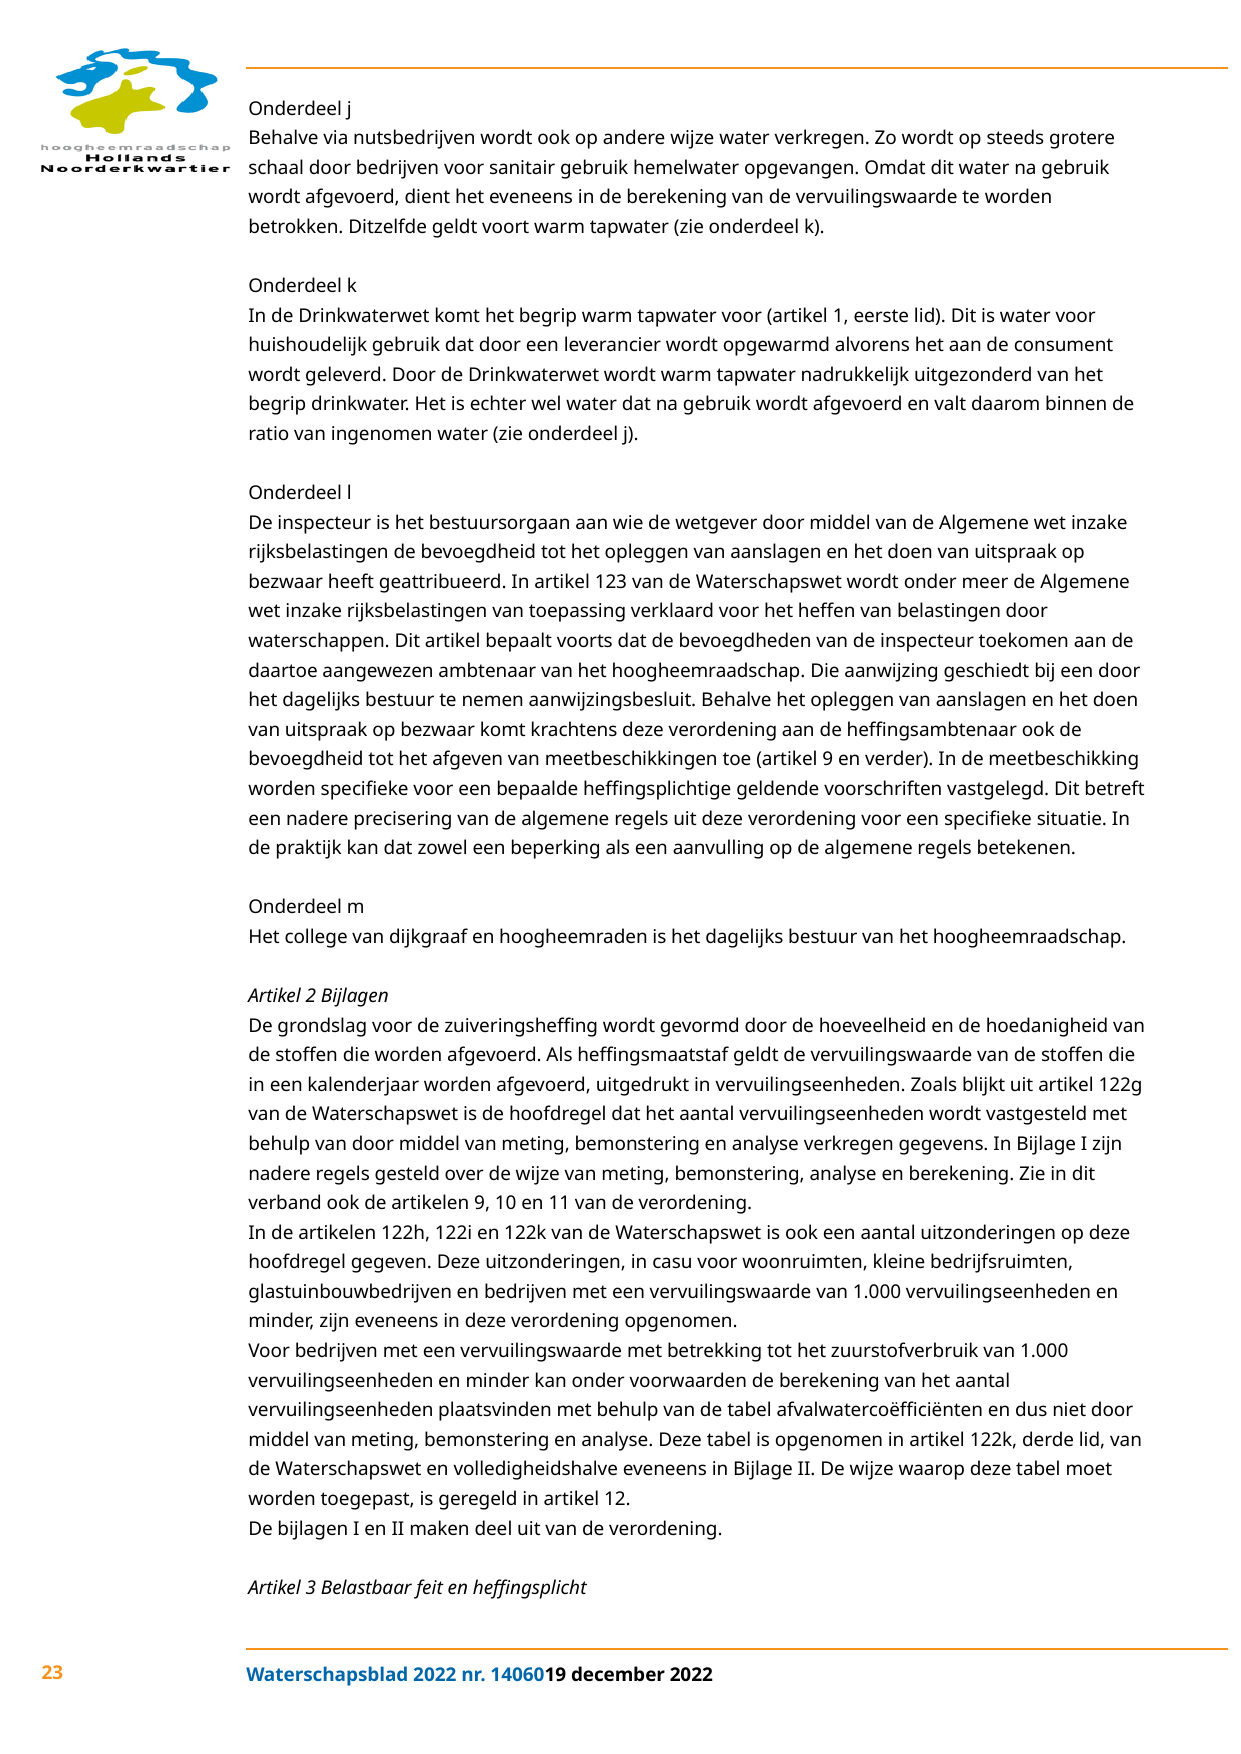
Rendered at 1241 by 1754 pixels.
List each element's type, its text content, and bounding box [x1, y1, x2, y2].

text Voor bedrijven met een vervuilingswaarde met betrekking tot het zuurstofverbruik van 1.000 vervuilingseenheden en minder kan onder voorwaarden de berekening van het aantal vervuilingseenheden plaatsvinden met behulp van de tabel afvalwatercoëfficiënten en dus niet door middel van meting, bemonstering en analyse. Deze tabel is opgenomen in artikel 122k, derde lid, van de Waterschapswet en volledigheidshalve eveneens in Bijlage II. De wijze waarop deze tabel moet worden toegepast, is geregeld in artikel 12. [248, 1337, 1152, 1511]
text Onderdeel j [248, 95, 1152, 121]
text In de artikelen 122h, 122i en 122k van de Waterschapswet is ook een aantal uitzonderingen op deze hoofdregel gegeven. Deze uitzonderingen, in casu voor woonruimten, kleine bedrijfsruimten, glastuinbouwbedrijven en bedrijven met een vervuilingswaarde van 1.000 vervuilingseenheden en minder, zijn eveneens in deze verordening opgenomen. [248, 1219, 1152, 1333]
text De bijlagen I en II maken deel uit van de verordening. [248, 1515, 1152, 1541]
picture [41, 47, 231, 172]
text Onderdeel k [248, 272, 1152, 298]
text Onderdeel m [248, 893, 1152, 919]
text De grondslag voor de zuiveringsheffing wordt gevormd door de hoeveelheid en de hoedanigheid van de stoffen die worden afgevoerd. Als heffingsmaatstaf geldt de vervuilingswaarde van de stoffen die in een kalenderjaar worden afgevoerd, uitgedrukt in vervuilingseenheden. Zoals blijkt uit artikel 122g van de Waterschapswet is de hoofdregel dat het aantal vervuilingseenheden wordt vastgesteld met behulp van door middel van meting, bemonstering en analyse verkregen gegevens. In Bijlage I zijn nadere regels gesteld over de wijze van meting, bemonstering, analyse en berekening. Zie in dit verband ook de artikelen 9, 10 en 11 van de verordening. [248, 1012, 1152, 1215]
text De inspecteur is het bestuursorgaan aan wie de wetgever door middel van de Algemene wet inzake rijksbelastingen de bevoegdheid tot het opleggen van aanslagen en het doen van uitspraak op bezwaar heeft geattribueerd. In artikel 123 van de Waterschapswet wordt onder meer de Algemene wet inzake rijksbelastingen van toepassing verklaard voor het heffen van belastingen door waterschappen. Dit artikel bepaalt voorts dat de bevoegdheden van de inspecteur toekomen aan de daartoe aangewezen ambtenaar van het hoogheemraadschap. Die aanwijzing geschiedt bij een door het dagelijks bestuur te nemen aanwijzingsbesluit. Behalve het opleggen van aanslagen en het doen van uitspraak op bezwaar komt krachtens deze verordening aan de heffingsambtenaar ook de bevoegdheid tot het afgeven van meetbeschikkingen toe (artikel 9 en verder). In de meetbeschikking worden specifieke voor een bepaalde heffingsplichtige geldende voorschriften vastgelegd. Dit betreft een nadere precisering van de algemene regels uit deze verordening voor een specifieke situatie. In de praktijk kan dat zowel een beperking als een aanvulling op de algemene regels betekenen. [248, 509, 1152, 860]
text Artikel 2 Bijlagen [248, 982, 1152, 1008]
text Behalve via nutsbedrijven wordt ook op andere wijze water verkregen. Zo wordt op steeds grotere schaal door bedrijven voor sanitair gebruik hemelwater opgevangen. Omdat dit water na gebruik wordt afgevoerd, dient het eveneens in de berekening van de vervuilingswaarde te worden betrokken. Ditzelfde geldt voort warm tapwater (zie onderdeel k). [248, 124, 1152, 239]
text Artikel 3 Belastbaar feit en heffingsplicht [248, 1574, 1152, 1600]
text Onderdeel l [248, 479, 1152, 505]
text In de Drinkwaterwet komt het begrip warm tapwater voor (artikel 1, eerste lid). Dit is water voor huishoudelijk gebruik dat door een leverancier wordt opgewarmd alvorens het aan de consument wordt geleverd. Door de Drinkwaterwet wordt warm tapwater nadrukkelijk uitgezonderd van het begrip drinkwater. Het is echter wel water dat na gebruik wordt afgevoerd en valt daarom binnen de ratio van ingenomen water (zie onderdeel j). [248, 302, 1152, 446]
text Het college van dijkgraaf en hoogheemraden is het dagelijks bestuur van het hoogheemraadschap. [248, 923, 1152, 949]
